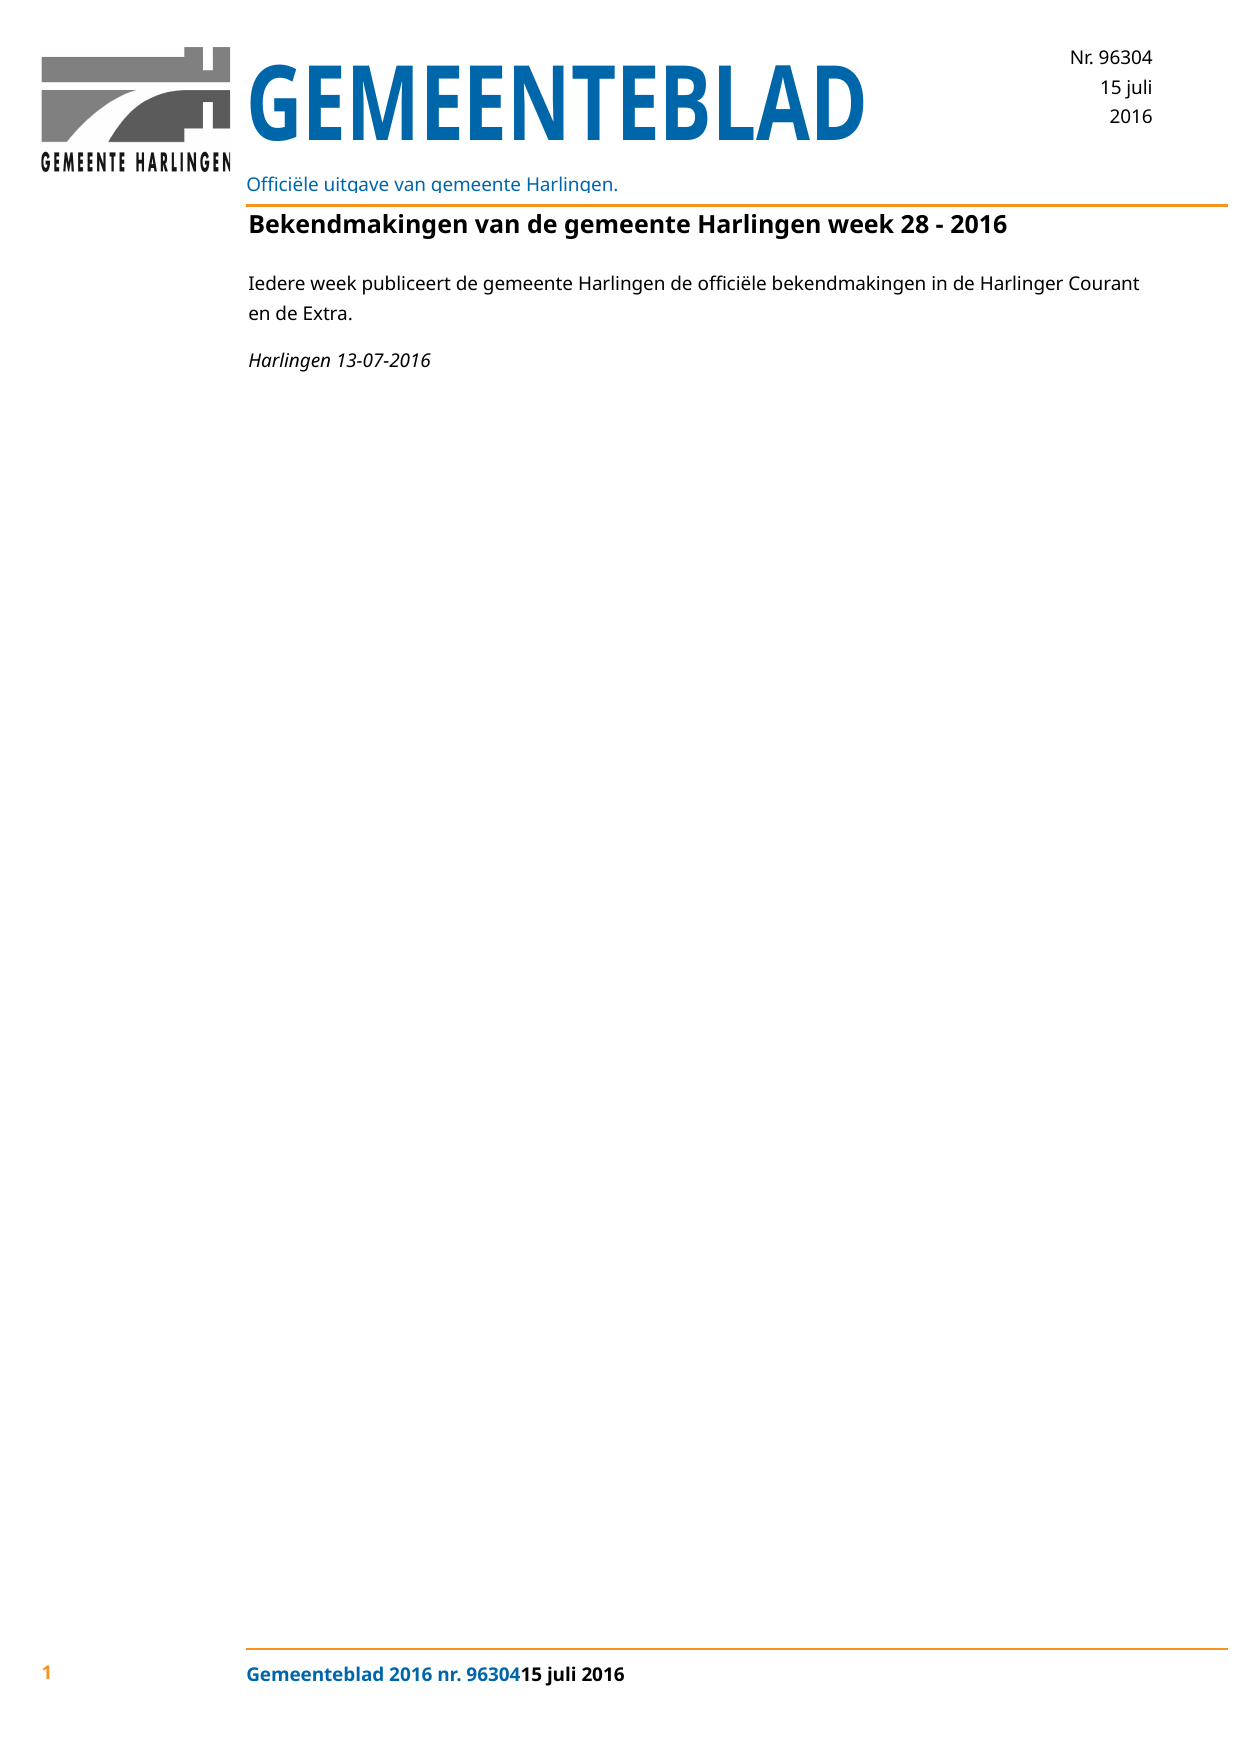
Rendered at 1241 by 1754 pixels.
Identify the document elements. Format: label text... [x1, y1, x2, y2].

text Bekendmakingen van de gemeente Harlingen week 28 - 2016 [248, 207, 1152, 241]
text Iedere week publiceert de gemeente Harlingen de officiële bekendmakingen in de Harlinger Courant en de Extra. [248, 270, 1152, 326]
text Harlingen 13-07-2016 [248, 348, 1152, 373]
picture [41, 47, 231, 172]
